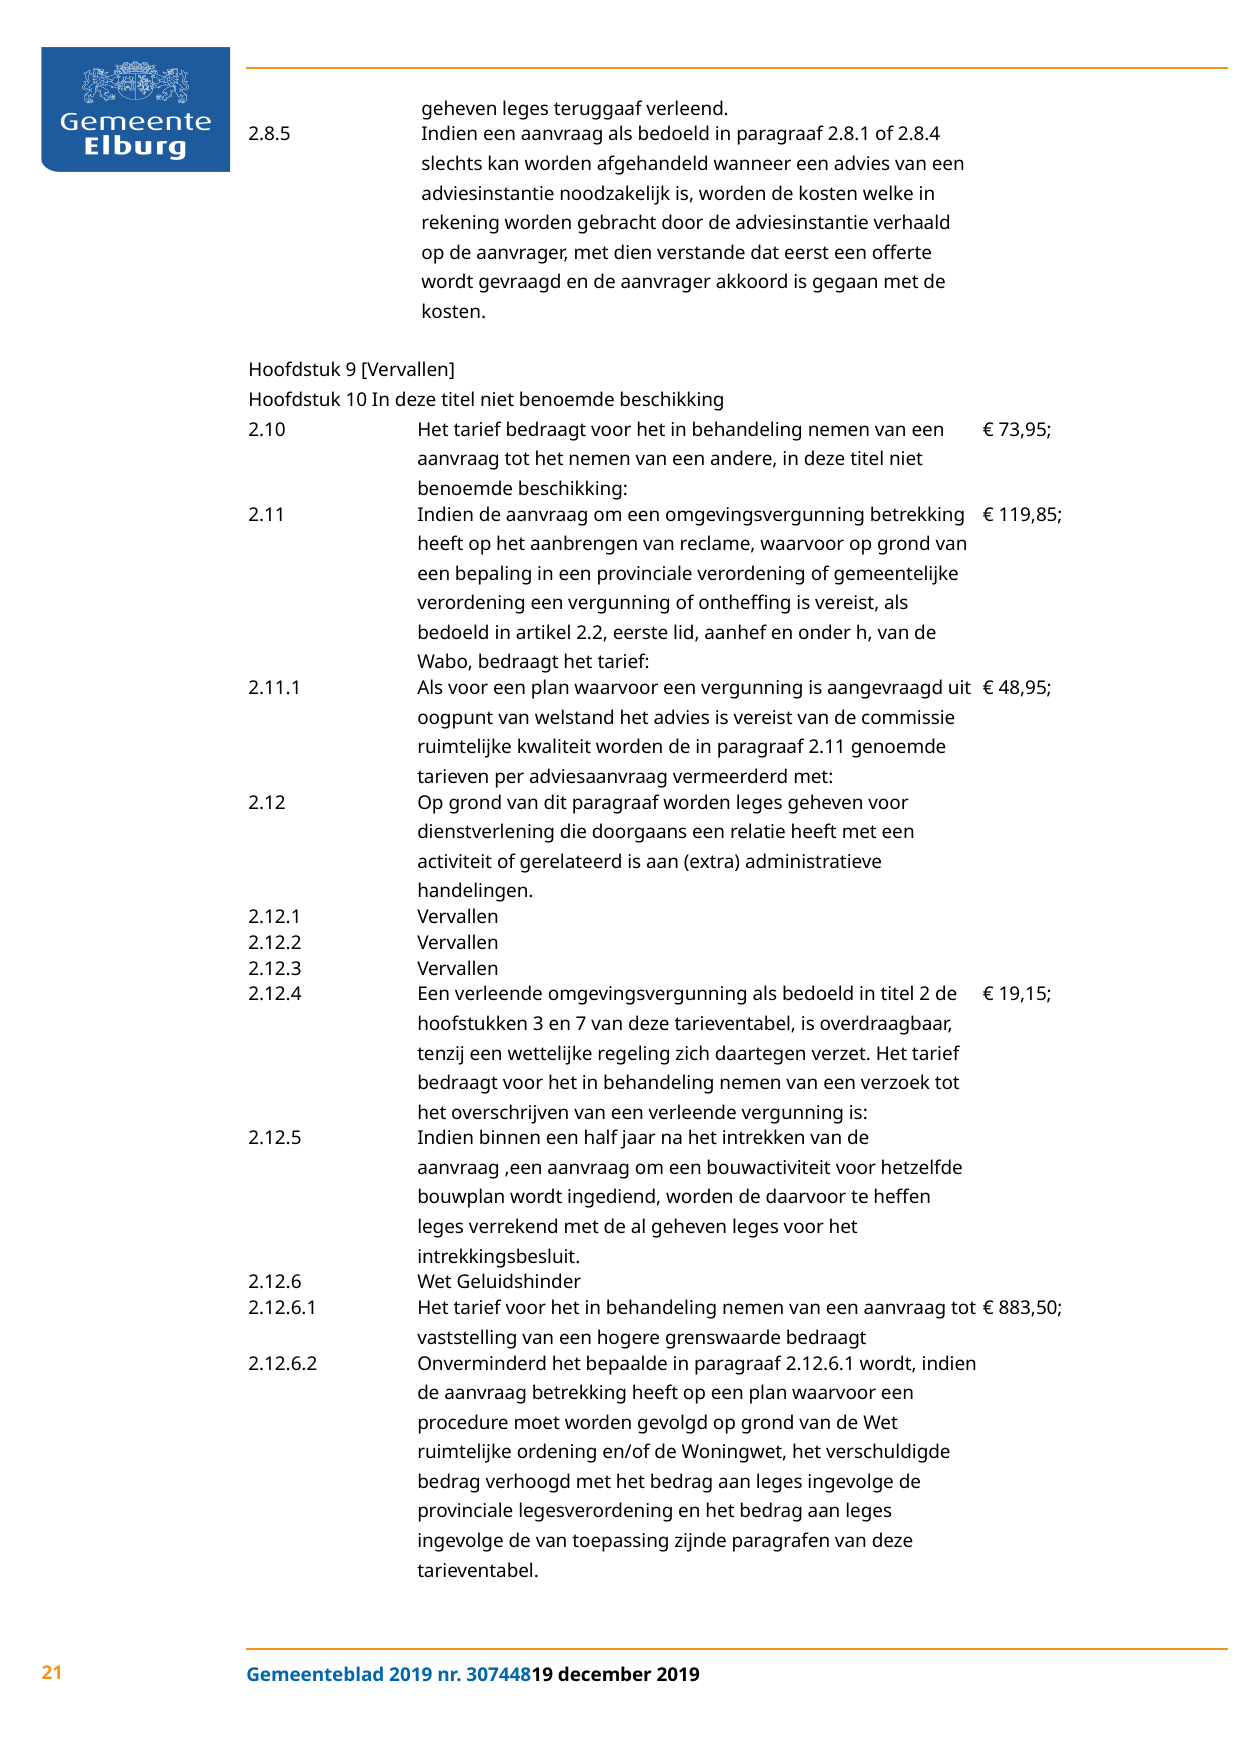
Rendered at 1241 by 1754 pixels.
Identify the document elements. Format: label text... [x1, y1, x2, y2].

table_cell € 48,95; [983, 674, 1152, 789]
table_cell 2.12 [248, 789, 417, 903]
picture [41, 47, 231, 172]
table_cell [248, 95, 421, 121]
table_cell [979, 95, 1152, 121]
table_cell Vervallen [417, 955, 983, 981]
table_cell 2.12.3 [248, 955, 417, 981]
table_cell € 119,85; [983, 501, 1152, 674]
table_cell 2.12.6.2 [248, 1350, 417, 1582]
table_cell 2.12.2 [248, 929, 417, 955]
table_cell [983, 789, 1152, 903]
table_cell Vervallen [417, 929, 983, 955]
table_cell 2.12.5 [248, 1125, 417, 1269]
table_cell Indien binnen een half jaar na het intrekken van de aanvraag ,een aanvraag om een bouwactiviteit voor hetzelfde bouwplan wordt ingediend, worden de daarvoor te heffen leges verrekend met de al geheven leges voor het intrekkingsbesluit. [417, 1125, 983, 1269]
table_header Het tarief bedraagt voor het in behandeling nemen van een aanvraag tot het nemen van een andere, in deze titel niet benoemde beschikking: [417, 416, 983, 501]
table_cell [983, 1350, 1152, 1582]
text Hoofdstuk 10 In deze titel niet benoemde beschikking [248, 386, 1152, 412]
table_header 2.10 [248, 416, 417, 501]
table_cell 2.8.5 [248, 121, 421, 324]
text Hoofdstuk 9 [Vervallen] [248, 357, 1152, 382]
table_cell 2.12.6.1 [248, 1294, 417, 1350]
table_cell [983, 1269, 1152, 1294]
table_cell € 883,50; [983, 1294, 1152, 1350]
table_cell 2.12.1 [248, 903, 417, 929]
table_cell Vervallen [417, 903, 983, 929]
table_cell [979, 121, 1152, 324]
table_cell Het tarief voor het in behandeling nemen van een aanvraag tot vaststelling van een hogere grenswaarde bedraagt [417, 1294, 983, 1350]
table_cell Indien de aanvraag om een omgevingsvergunning betrekking heeft op het aanbrengen van reclame, waarvoor op grond van een bepaling in een provinciale verordening of gemeentelijke verordening een vergunning of ontheffing is vereist, als bedoeld in artikel 2.2, eerste lid, aanhef en onder h, van de Wabo, bedraagt het tarief: [417, 501, 983, 674]
table_cell Op grond van dit paragraaf worden leges geheven voor dienstverlening die doorgaans een relatie heeft met een activiteit of gerelateerd is aan (extra) administratieve handelingen. [417, 789, 983, 903]
table_cell [983, 1125, 1152, 1269]
table_cell Wet Geluidshinder [417, 1269, 983, 1294]
table_cell geheven leges teruggaaf verleend. [421, 95, 978, 121]
table_cell Onverminderd het bepaalde in paragraaf 2.12.6.1 wordt, indien de aanvraag betrekking heeft op een plan waarvoor een procedure moet worden gevolgd op grond van de Wet ruimtelijke ordening en/of de Woningwet, het verschuldigde bedrag verhoogd met het bedrag aan leges ingevolge de provinciale legesverordening en het bedrag aan leges ingevolge de van toepassing zijnde paragrafen van deze tarieventabel. [417, 1350, 983, 1582]
table_cell [983, 955, 1152, 981]
table_cell € 19,15; [983, 981, 1152, 1124]
table_cell 2.12.4 [248, 981, 417, 1124]
table_cell Een verleende omgevingsvergunning als bedoeld in titel 2 de hoofstukken 3 en 7 van deze tarieventabel, is overdraagbaar, tenzij een wettelijke regeling zich daartegen verzet. Het tarief bedraagt voor het in behandeling nemen van een verzoek tot het overschrijven van een verleende vergunning is: [417, 981, 983, 1124]
table_cell 2.11.1 [248, 674, 417, 789]
table_cell [983, 929, 1152, 955]
table_header € 73,95; [983, 416, 1152, 501]
table_cell Indien een aanvraag als bedoeld in paragraaf 2.8.1 of 2.8.4 slechts kan worden afgehandeld wanneer een advies van een adviesinstantie noodzakelijk is, worden de kosten welke in rekening worden gebracht door de adviesinstantie verhaald op de aanvrager, met dien verstande dat eerst een offerte wordt gevraagd en de aanvrager akkoord is gegaan met de kosten. [421, 121, 978, 324]
table_cell 2.12.6 [248, 1269, 417, 1294]
table_cell 2.11 [248, 501, 417, 674]
table_cell [983, 903, 1152, 929]
table_cell Als voor een plan waarvoor een vergunning is aangevraagd uit oogpunt van welstand het advies is vereist van de commissie ruimtelijke kwaliteit worden de in paragraaf 2.11 genoemde tarieven per adviesaanvraag vermeerderd met: [417, 674, 983, 789]
